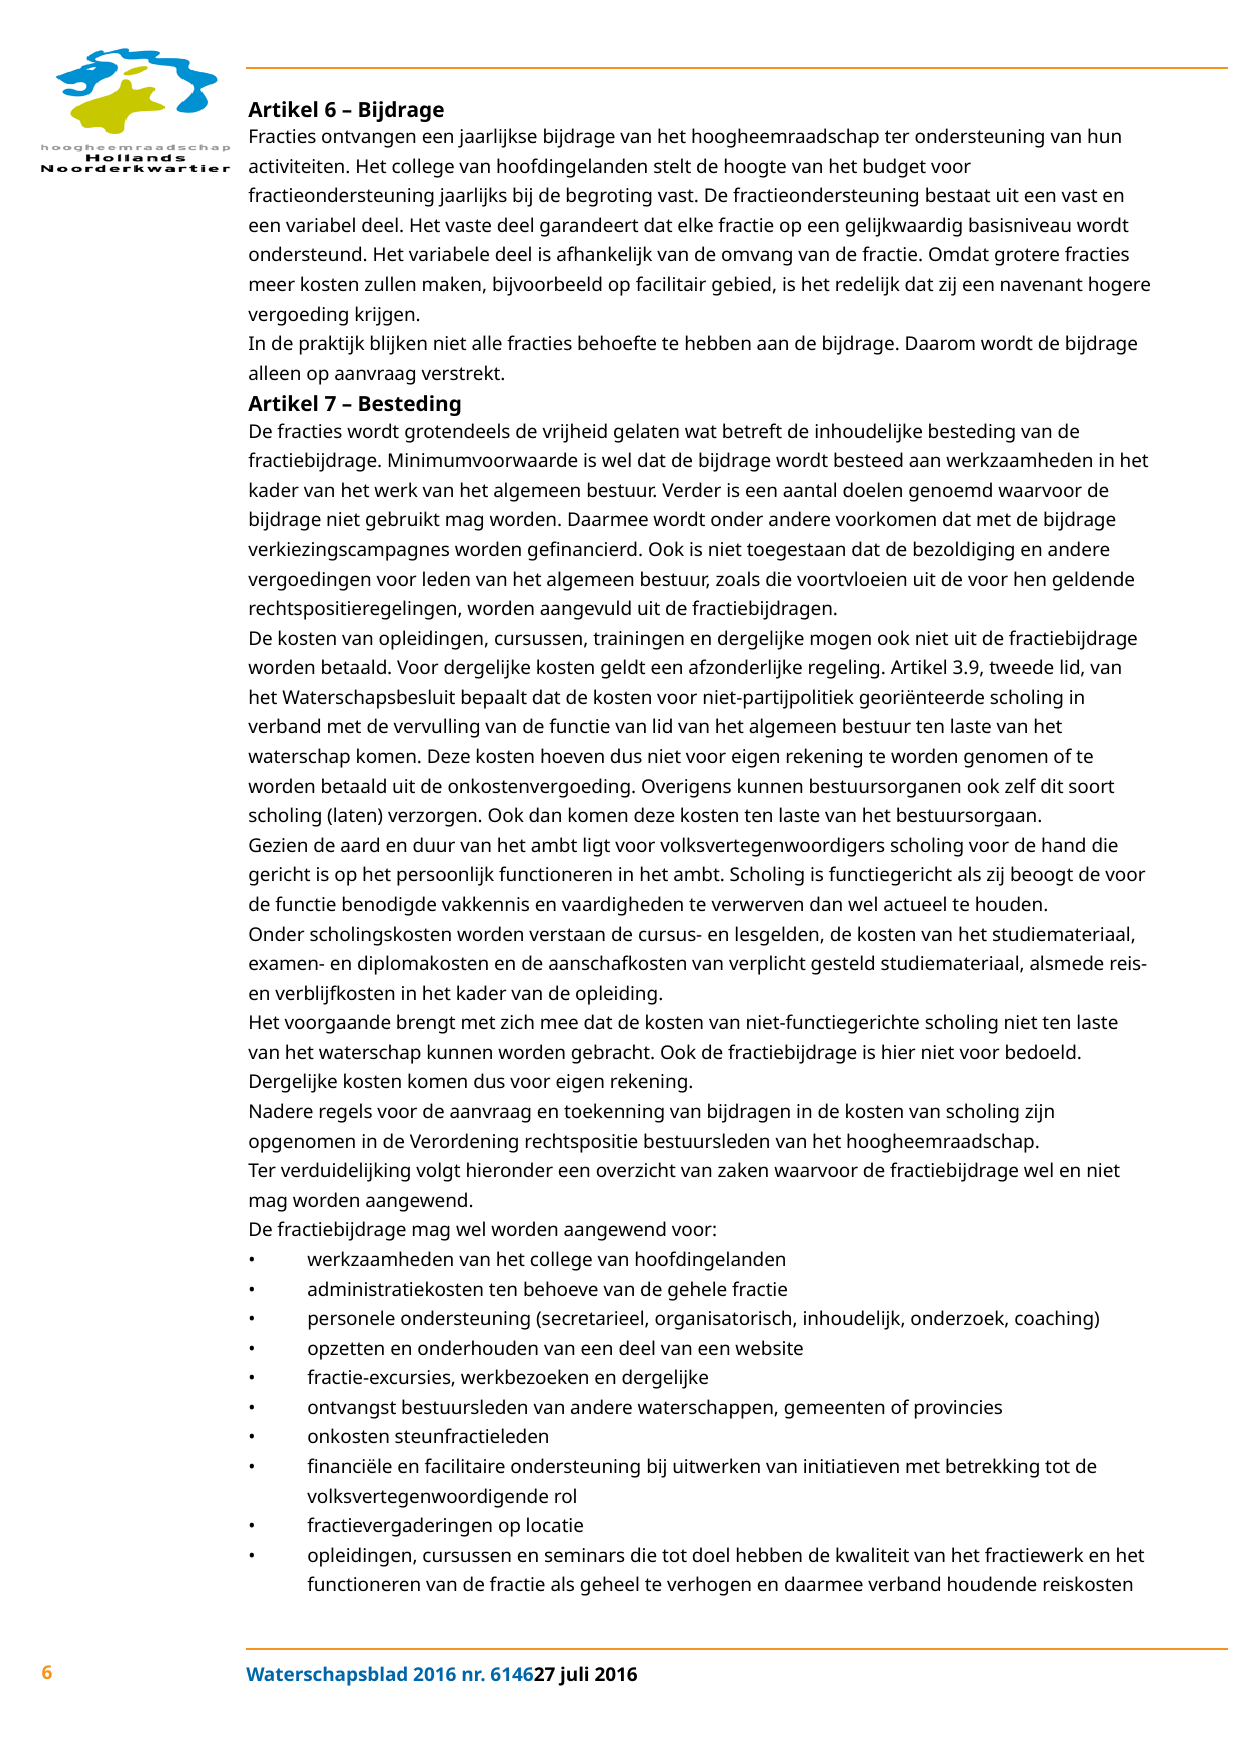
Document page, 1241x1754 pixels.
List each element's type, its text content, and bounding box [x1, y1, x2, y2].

text De kosten van opleidingen, cursussen, trainingen en dergelijke mogen ook niet uit de fractiebijdrage worden betaald. Voor dergelijke kosten geldt een afzonderlijke regeling. Artikel 3.9, tweede lid, van het Waterschapsbesluit bepaalt dat de kosten voor niet-partijpolitiek georiënteerde scholing in verband met de vervulling van de functie van lid van het algemeen bestuur ten laste van het waterschap komen. Deze kosten hoeven dus niet voor eigen rekening te worden genomen of te worden betaald uit de onkostenvergoeding. Overigens kunnen bestuursorganen ook zelf dit soort scholing (laten) verzorgen. Ook dan komen deze kosten ten laste van het bestuursorgaan. [248, 625, 1152, 828]
text Artikel 7 – Besteding [248, 389, 1152, 418]
picture [41, 47, 231, 172]
list personele ondersteuning (secretarieel, organisatorisch, inhoudelijk, onderzoek, coaching) [248, 1305, 1152, 1331]
list fractievergaderingen op locatie [248, 1512, 1152, 1538]
list werkzaamheden van het college van hoofdingelanden [248, 1246, 1152, 1272]
text De fractiebijdrage mag wel worden aangewend voor: [248, 1217, 1152, 1242]
text Nadere regels voor de aanvraag en toekenning van bijdragen in de kosten van scholing zijn opgenomen in de Verordening rechtspositie bestuursleden van het hoogheemraadschap. [248, 1098, 1152, 1154]
list financiële en facilitaire ondersteuning bij uitwerken van initiatieven met betrekking tot de volksvertegenwoordigende rol [248, 1453, 1152, 1509]
text Fracties ontvangen een jaarlijkse bijdrage van het hoogheemraadschap ter ondersteuning van hun activiteiten. Het college van hoofdingelanden stelt de hoogte van het budget voor fractieondersteuning jaarlijks bij de begroting vast. De fractieondersteuning bestaat uit een vast en een variabel deel. Het vaste deel garandeert dat elke fractie op een gelijkwaardig basisniveau wordt ondersteund. Het variabele deel is afhankelijk van de omvang van de fractie. Omdat grotere fracties meer kosten zullen maken, bijvoorbeeld op facilitair gebied, is het redelijk dat zij een navenant hogere vergoeding krijgen. [248, 123, 1152, 326]
text Gezien de aard en duur van het ambt ligt voor volksvertegenwoordigers scholing voor de hand die gericht is op het persoonlijk functioneren in het ambt. Scholing is functiegericht als zij beoogt de voor de functie benodigde vakkennis en vaardigheden te verwerven dan wel actueel te houden. [248, 832, 1152, 917]
list opzetten en onderhouden van een deel van een website [248, 1335, 1152, 1361]
list ontvangst bestuursleden van andere waterschappen, gemeenten of provincies [248, 1394, 1152, 1420]
text Onder scholingskosten worden verstaan de cursus- en lesgelden, de kosten van het studiemateriaal, examen- en diplomakosten en de aanschafkosten van verplicht gesteld studiemateriaal, alsmede reis- en verblijfkosten in het kader van de opleiding. [248, 921, 1152, 1006]
list onkosten steunfractieleden [248, 1424, 1152, 1449]
text In de praktijk blijken niet alle fracties behoefte te hebben aan de bijdrage. Daarom wordt de bijdrage alleen op aanvraag verstrekt. [248, 330, 1152, 386]
text Artikel 6 – Bijdrage [248, 95, 1152, 123]
list fractie-excursies, werkbezoeken en dergelijke [248, 1364, 1152, 1390]
text De fracties wordt grotendeels de vrijheid gelaten wat betreft de inhoudelijke besteding van de fractiebijdrage. Minimumvoorwaarde is wel dat de bijdrage wordt besteed aan werkzaamheden in het kader van het werk van het algemeen bestuur. Verder is een aantal doelen genoemd waarvoor de bijdrage niet gebruikt mag worden. Daarmee wordt onder andere voorkomen dat met de bijdrage verkiezingscampagnes worden gefinancierd. Ook is niet toegestaan dat de bezoldiging en andere vergoedingen voor leden van het algemeen bestuur, zoals die voortvloeien uit de voor hen geldende rechtspositieregelingen, worden aangevuld uit de fractiebijdragen. [248, 418, 1152, 621]
text Ter verduidelijking volgt hieronder een overzicht van zaken waarvoor de fractiebijdrage wel en niet mag worden aangewend. [248, 1157, 1152, 1213]
list administratiekosten ten behoeve van de gehele fractie [248, 1276, 1152, 1302]
list opleidingen, cursussen en seminars die tot doel hebben de kwaliteit van het fractiewerk en het functioneren van de fractie als geheel te verhogen en daarmee verband houdende reiskosten [248, 1542, 1152, 1597]
text Het voorgaande brengt met zich mee dat de kosten van niet-functiegerichte scholing niet ten laste van het waterschap kunnen worden gebracht. Ook de fractiebijdrage is hier niet voor bedoeld. Dergelijke kosten komen dus voor eigen rekening. [248, 1009, 1152, 1094]
